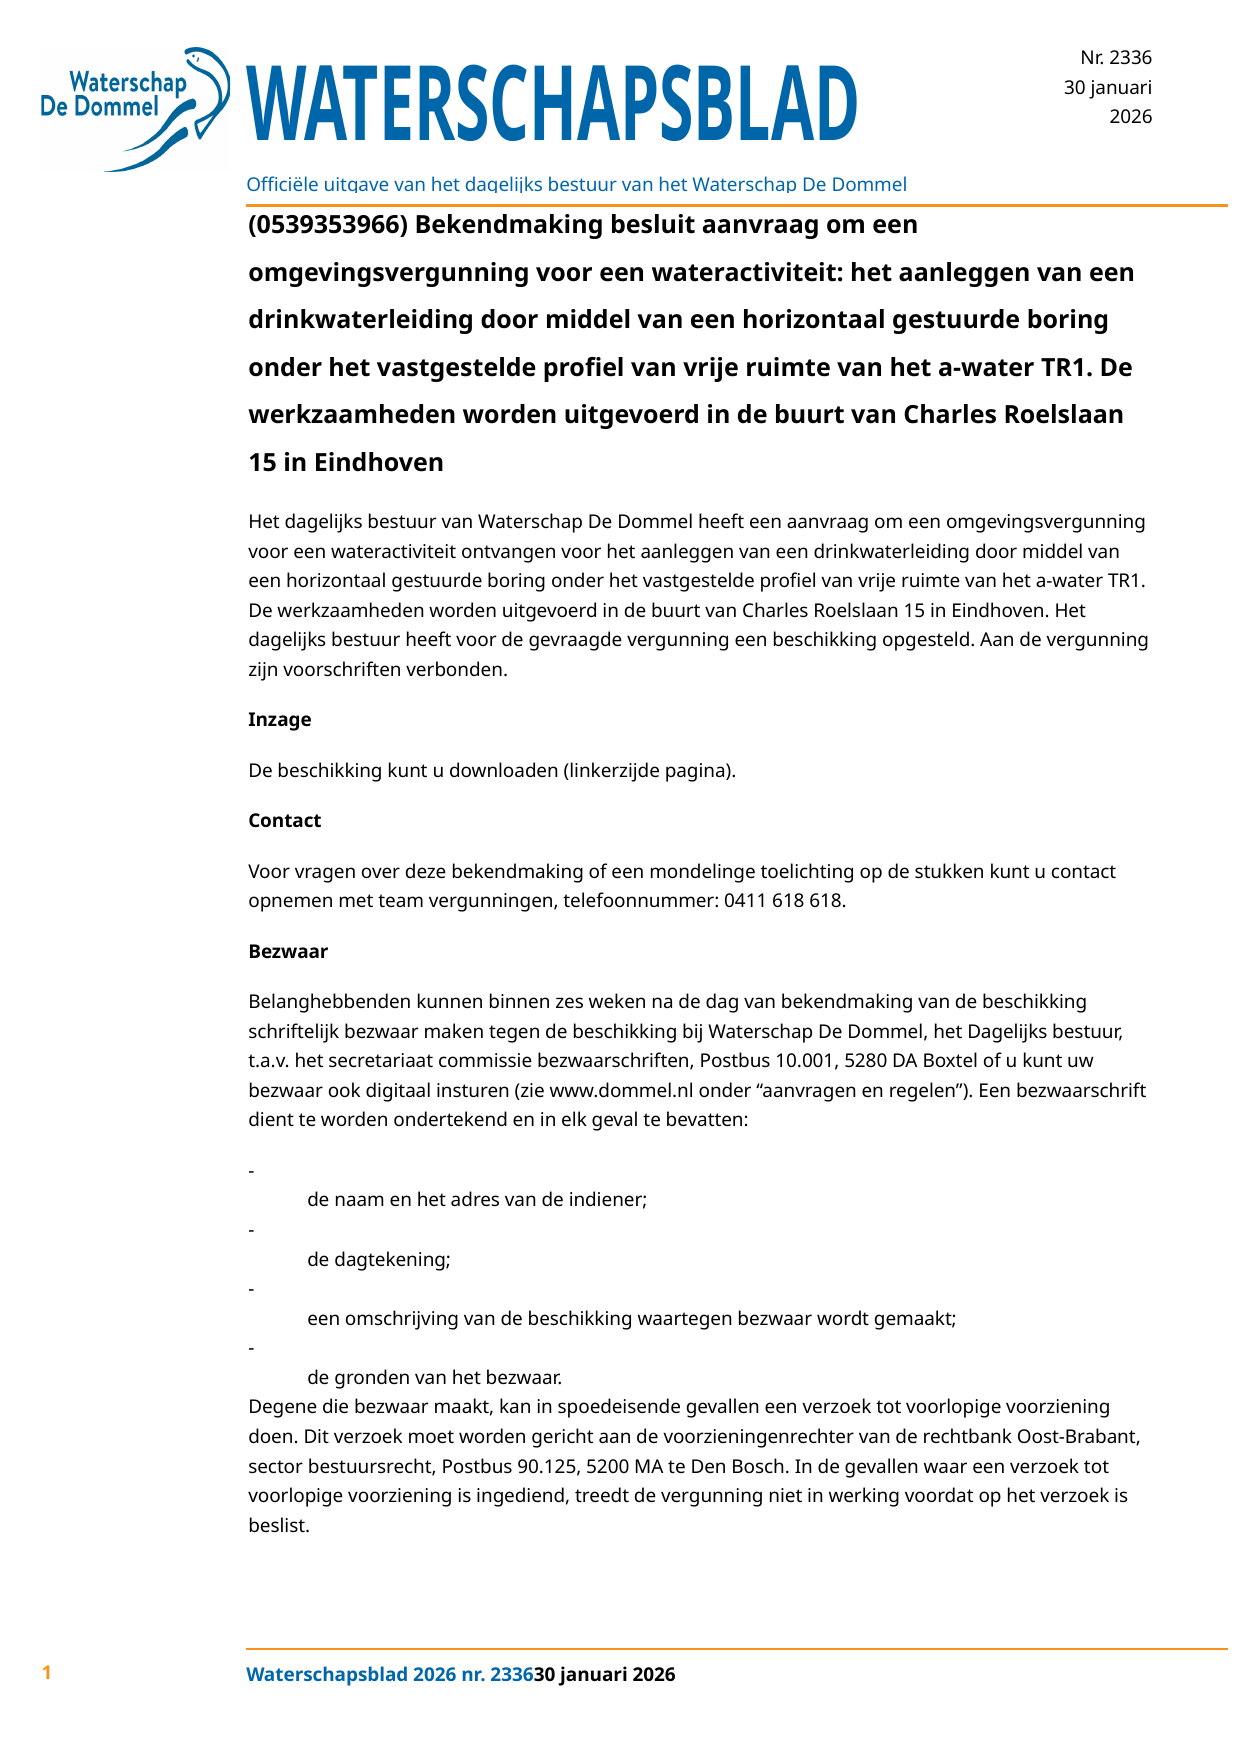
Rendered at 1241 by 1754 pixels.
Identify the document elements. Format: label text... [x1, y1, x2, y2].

text Contact [248, 807, 1152, 833]
list een omschrijving van de beschikking waartegen bezwaar wordt gemaakt; [248, 1305, 1152, 1331]
text Het dagelijks bestuur van Waterschap De Dommel heeft een aanvraag om een omgevingsvergunning voor een wateractiviteit ontvangen voor het aanleggen van een drinkwaterleiding door middel van een horizontaal gestuurde boring onder het vastgestelde profiel van vrije ruimte van het a-water TR1. De werkzaamheden worden uitgevoerd in de buurt van Charles Roelslaan 15 in Eindhoven. Het dagelijks bestuur heeft voor de gevraagde vergunning een beschikking opgesteld. Aan de vergunning zijn voorschriften verbonden. [248, 508, 1152, 682]
text Voor vragen over deze bekendmaking of een mondelinge toelichting op de stukken kunt u contact opnemen met team vergunningen, telefoonnummer: 0411 618 618. [248, 858, 1152, 913]
list de naam en het adres van de indiener; [248, 1187, 1152, 1212]
list de dagtekening; [248, 1246, 1152, 1272]
text (0539353966) Bekendmaking besluit aanvraag om een omgevingsvergunning voor een wateractiviteit: het aanleggen van een drinkwaterleiding door middel van een horizontaal gestuurde boring onder het vastgestelde profiel van vrije ruimte van het a-water TR1. De werkzaamheden worden uitgevoerd in de buurt van Charles Roelslaan 15 in Eindhoven [248, 207, 1152, 479]
picture [204, 47, 231, 76]
picture [41, 47, 231, 172]
text Inzage [248, 707, 1152, 732]
text Degene die bezwaar maakt, kan in spoedeisende gevallen een verzoek tot voorlopige voorziening doen. Dit verzoek moet worden gericht aan de voorzieningenrechter van de rechtbank Oost-Brabant, sector bestuursrecht, Postbus 90.125, 5200 MA te Den Bosch. In de gevallen waar een verzoek tot voorlopige voorziening is ingediend, treedt de vergunning niet in werking voordat op het verzoek is beslist. [248, 1394, 1152, 1538]
picture [198, 118, 210, 131]
text De beschikking kunt u downloaden (linkerzijde pagina). [248, 757, 1152, 783]
text Bezwaar [248, 938, 1152, 964]
list de gronden van het bezwaar. [248, 1364, 1152, 1390]
text Belanghebbenden kunnen binnen zes weken na de dag van bekendmaking van de beschikking schriftelijk bezwaar maken tegen de beschikking bij Waterschap De Dommel, het Dagelijks bestuur, t.a.v. het secretariaat commissie bezwaarschriften, Postbus 10.001, 5280 DA Boxtel of u kunt uw bezwaar ook digitaal insturen (zie www.dommel.nl onder “aanvragen en regelen”). Een bezwaarschrift dient te worden ondertekend en in elk geval te bevatten: [248, 988, 1152, 1132]
picture [45, 99, 51, 111]
